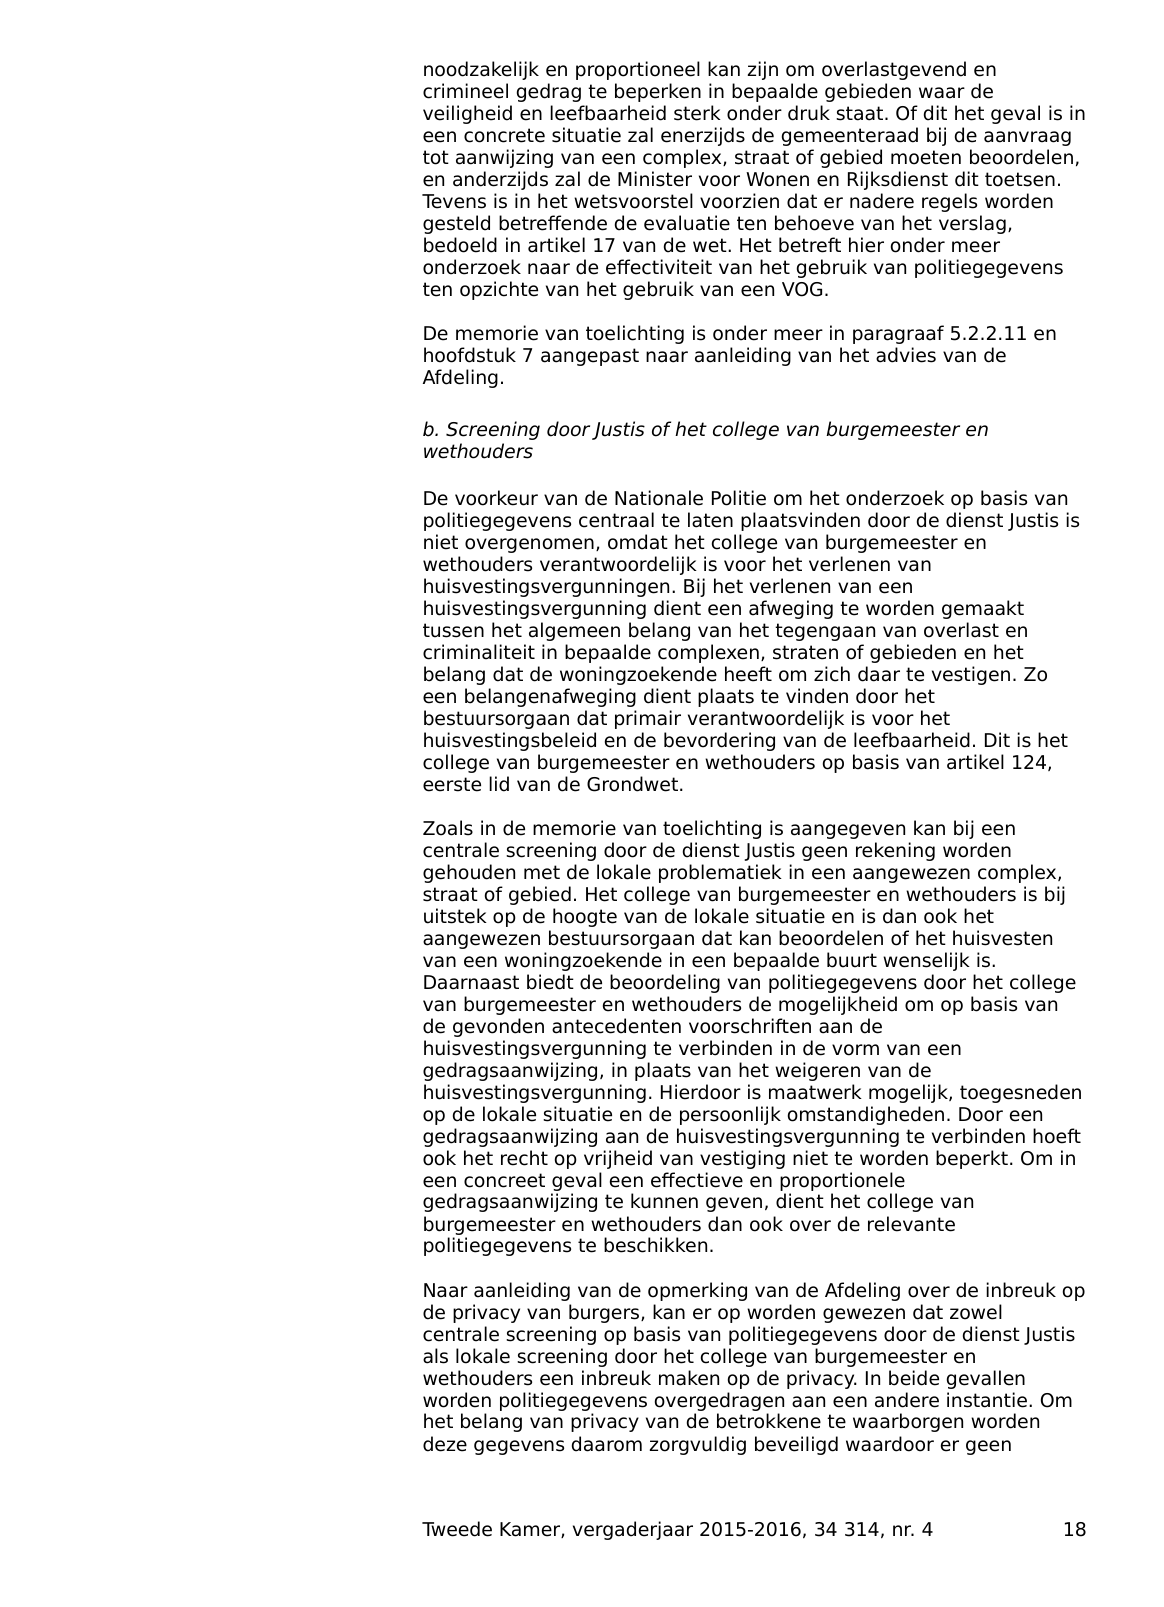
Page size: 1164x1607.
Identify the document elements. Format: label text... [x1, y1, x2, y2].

text noodzakelijk en proportioneel kan zijn om overlastgevend en crimineel gedrag te beperken in bepaalde gebieden waar de veiligheid en leefbaarheid sterk onder druk staat. Of dit het geval is in een concrete situatie zal enerzijds de gemeenteraad bij de aanvraag tot aanwijzing van een complex, straat of gebied moeten beoordelen, en anderzijds zal de Minister voor Wonen en Rijksdienst dit toetsen. Tevens is in het wetsvoorstel voorzien dat er nadere regels worden gesteld betreffende de evaluatie ten behoeve van het verslag, bedoeld in artikel 17 van de wet. Het betreft hier onder meer onderzoek naar de effectiviteit van het gebruik van politiegegevens ten opzichte van het gebruik van een VOG. [422, 59, 1087, 301]
text De voorkeur van de Nationale Politie om het onderzoek op basis van politiegegevens centraal te laten plaatsvinden door de dienst Justis is niet overgenomen, omdat het college van burgemeester en wethouders verantwoordelijk is voor het verlenen van huisvestingsvergunningen. Bij het verlenen van een huisvestingsvergunning dient een afweging te worden gemaakt tussen het algemeen belang van het tegengaan van overlast en criminaliteit in bepaalde complexen, straten of gebieden en het belang dat de woningzoekende heeft om zich daar te vestigen. Zo een belangenafweging dient plaats te vinden door het bestuursorgaan dat primair verantwoordelijk is voor het huisvestingsbeleid en de bevordering van de leefbaarheid. Dit is het college van burgemeester en wethouders op basis van artikel 124, eerste lid van de Grondwet. [422, 488, 1087, 796]
text Naar aanleiding van de opmerking van de Afdeling over de inbreuk op de privacy van burgers, kan er op worden gewezen dat zowel centrale screening op basis van politiegegevens door de dienst Justis als lokale screening door het college van burgemeester en wethouders een inbreuk maken op de privacy. In beide gevallen worden politiegegevens overgedragen aan een andere instantie. Om het belang van privacy van de betrokkene te waarborgen worden deze gegevens daarom zorgvuldig beveiligd waardoor er geen [422, 1279, 1087, 1455]
subtitle b. Screening door Justis of het college van burgemeester en wethouders [422, 419, 1087, 463]
text De memorie van toelichting is onder meer in paragraaf 5.2.2.11 en hoofdstuk 7 aangepast naar aanleiding van het advies van de Afdeling. [422, 323, 1087, 389]
text Zoals in de memorie van toelichting is aangegeven kan bij een centrale screening door de dienst Justis geen rekening worden gehouden met de lokale problematiek in een aangewezen complex, straat of gebied. Het college van burgemeester en wethouders is bij uitstek op de hoogte van de lokale situatie en is dan ook het aangewezen bestuursorgaan dat kan beoordelen of het huisvesten van een woningzoekende in een bepaalde buurt wenselijk is. Daarnaast biedt de beoordeling van politiegegevens door het college van burgemeester en wethouders de mogelijkheid om op basis van de gevonden antecedenten voorschriften aan de huisvestingsvergunning te verbinden in de vorm van een gedragsaanwijzing, in plaats van het weigeren van de huisvestingsvergunning. Hierdoor is maatwerk mogelijk, toegesneden op de lokale situatie en de persoonlijk omstandigheden. Door een gedragsaanwijzing aan de huisvestingsvergunning te verbinden hoeft ook het recht op vrijheid van vestiging niet te worden beperkt. Om in een concreet geval een effectieve en proportionele gedragsaanwijzing te kunnen geven, dient het college van burgemeester en wethouders dan ook over de relevante politiegegevens te beschikken. [422, 818, 1087, 1257]
